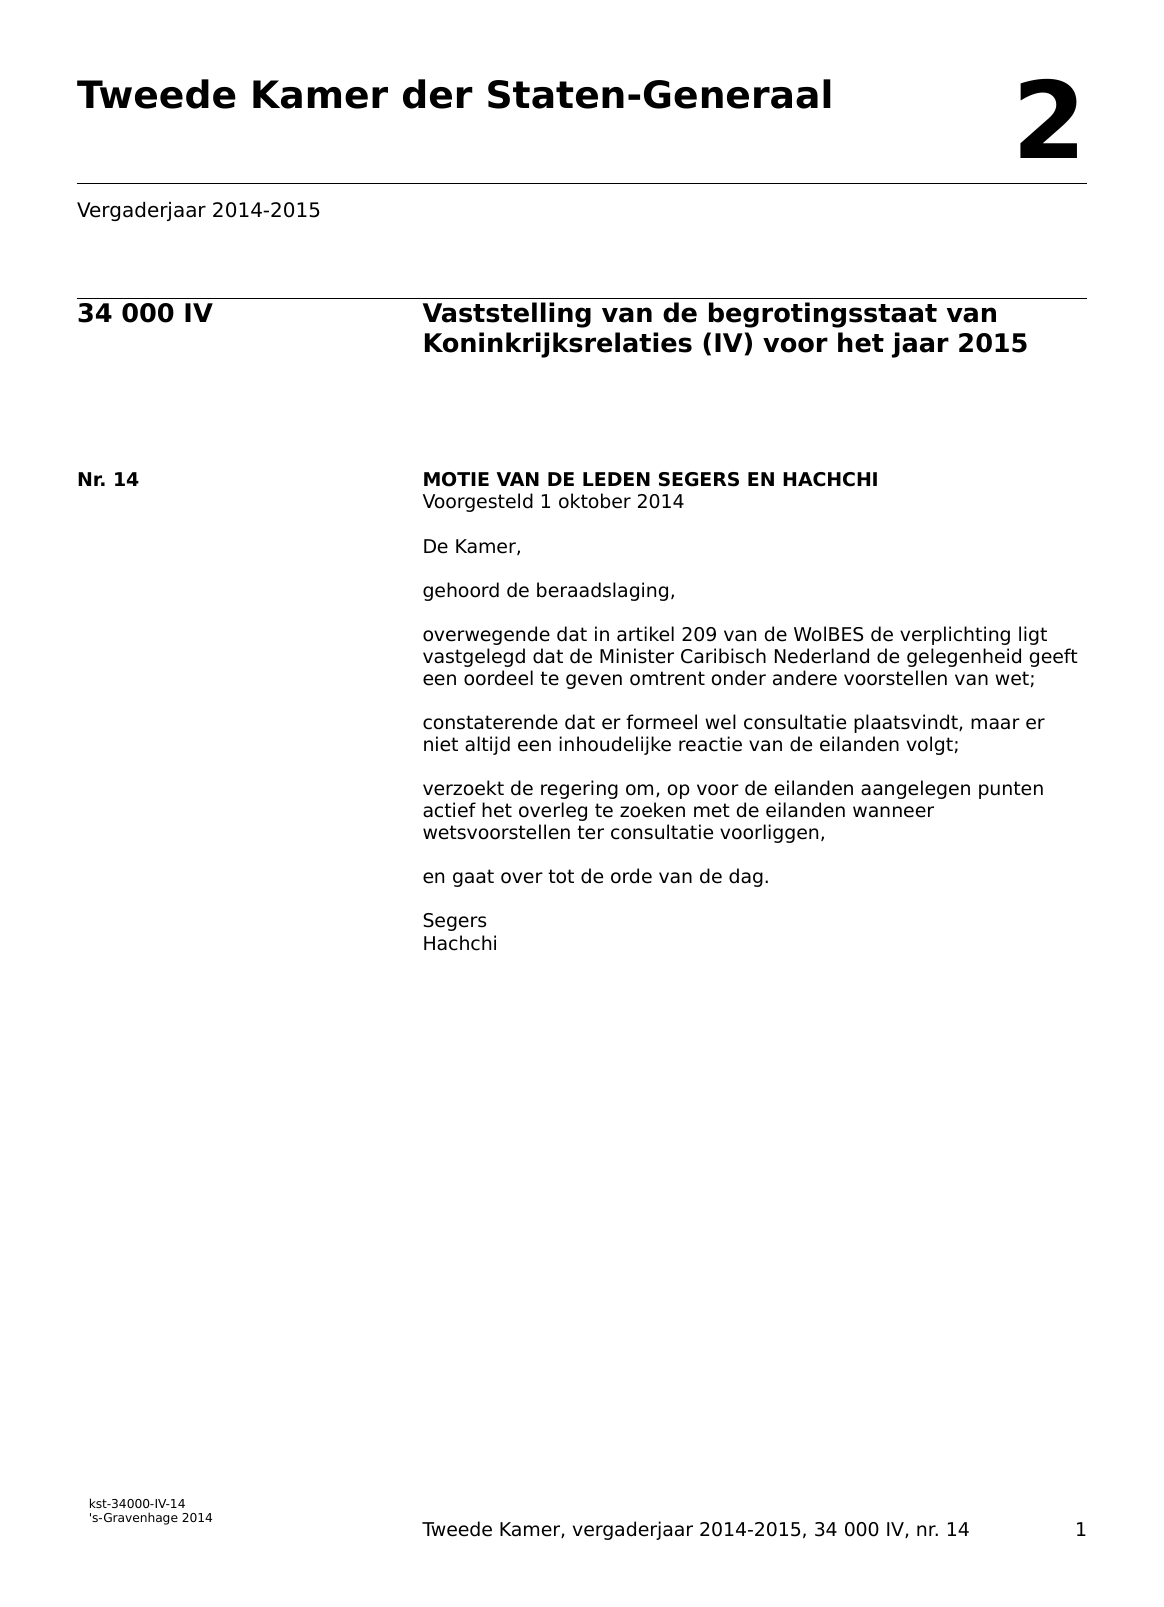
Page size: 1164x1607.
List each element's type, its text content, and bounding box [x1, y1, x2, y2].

table_header Tweede Kamer der Staten-Generaal [77, 59, 886, 183]
subtitle 34 000 IV Vaststelling van de begrotingsstaat van Koninkrijksrelaties (IV) voor het jaar 2015 [77, 299, 1087, 358]
text 's-Gravenhage 2014 [88, 1511, 323, 1525]
text gehoord de beraadslaging, [422, 580, 1087, 602]
table_header 2 [886, 59, 1087, 183]
text Hachchi [422, 932, 1087, 954]
subtitle Nr. 14 MOTIE VAN DE LEDEN SEGERS EN HACHCHI [77, 469, 1087, 491]
text kst-34000-IV-14 [88, 1497, 323, 1511]
text overwegende dat in artikel 209 van de WolBES de verplichting ligt vastgelegd dat de Minister Caribisch Nederland de gelegenheid geeft een oordeel te geven omtrent onder andere voorstellen van wet; [422, 624, 1087, 690]
text verzoekt de regering om, op voor de eilanden aangelegen punten actief het overleg te zoeken met de eilanden wanneer wetsvoorstellen ter consultatie voorliggen, [422, 778, 1087, 844]
text Segers [422, 910, 1087, 932]
text constaterende dat er formeel wel consultatie plaatsvindt, maar er niet altijd een inhoudelijke reactie van de eilanden volgt; [422, 712, 1087, 756]
text De Kamer, [422, 536, 1087, 557]
text Voorgesteld 1 oktober 2014 [422, 491, 1087, 513]
text en gaat over tot de orde van de dag. [422, 866, 1087, 888]
table_cell Vergaderjaar 2014-2015 [77, 184, 1087, 298]
